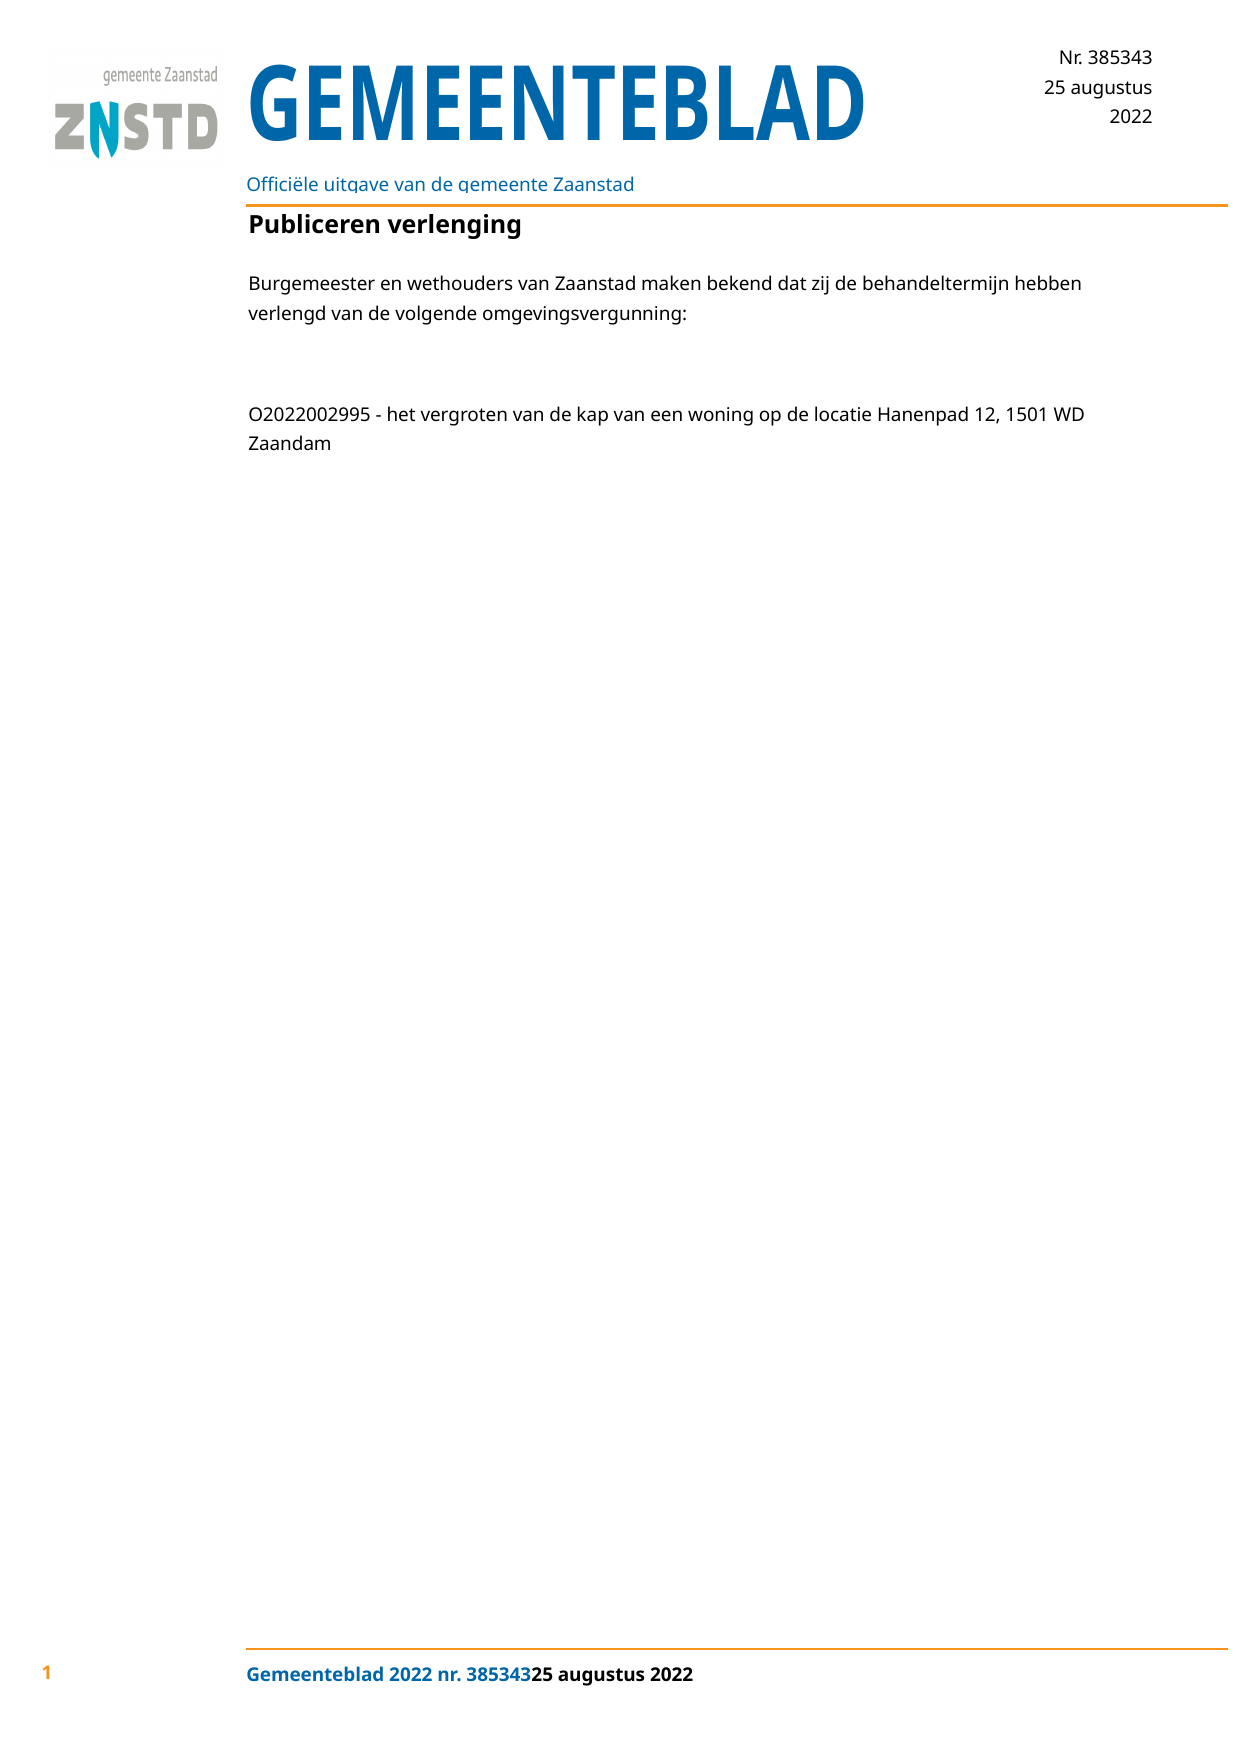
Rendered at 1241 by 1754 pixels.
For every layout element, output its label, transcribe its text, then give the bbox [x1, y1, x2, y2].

text O2022002995 - het vergroten van de kap van een woning op de locatie Hanenpad 12, 1501 WD Zaandam [248, 401, 1152, 456]
picture [41, 47, 231, 172]
text Burgemeester en wethouders van Zaanstad maken bekend dat zij de behandeltermijn hebben verlengd van de volgende omgevingsvergunning: [248, 270, 1152, 326]
text Publiceren verlenging [248, 207, 1152, 241]
